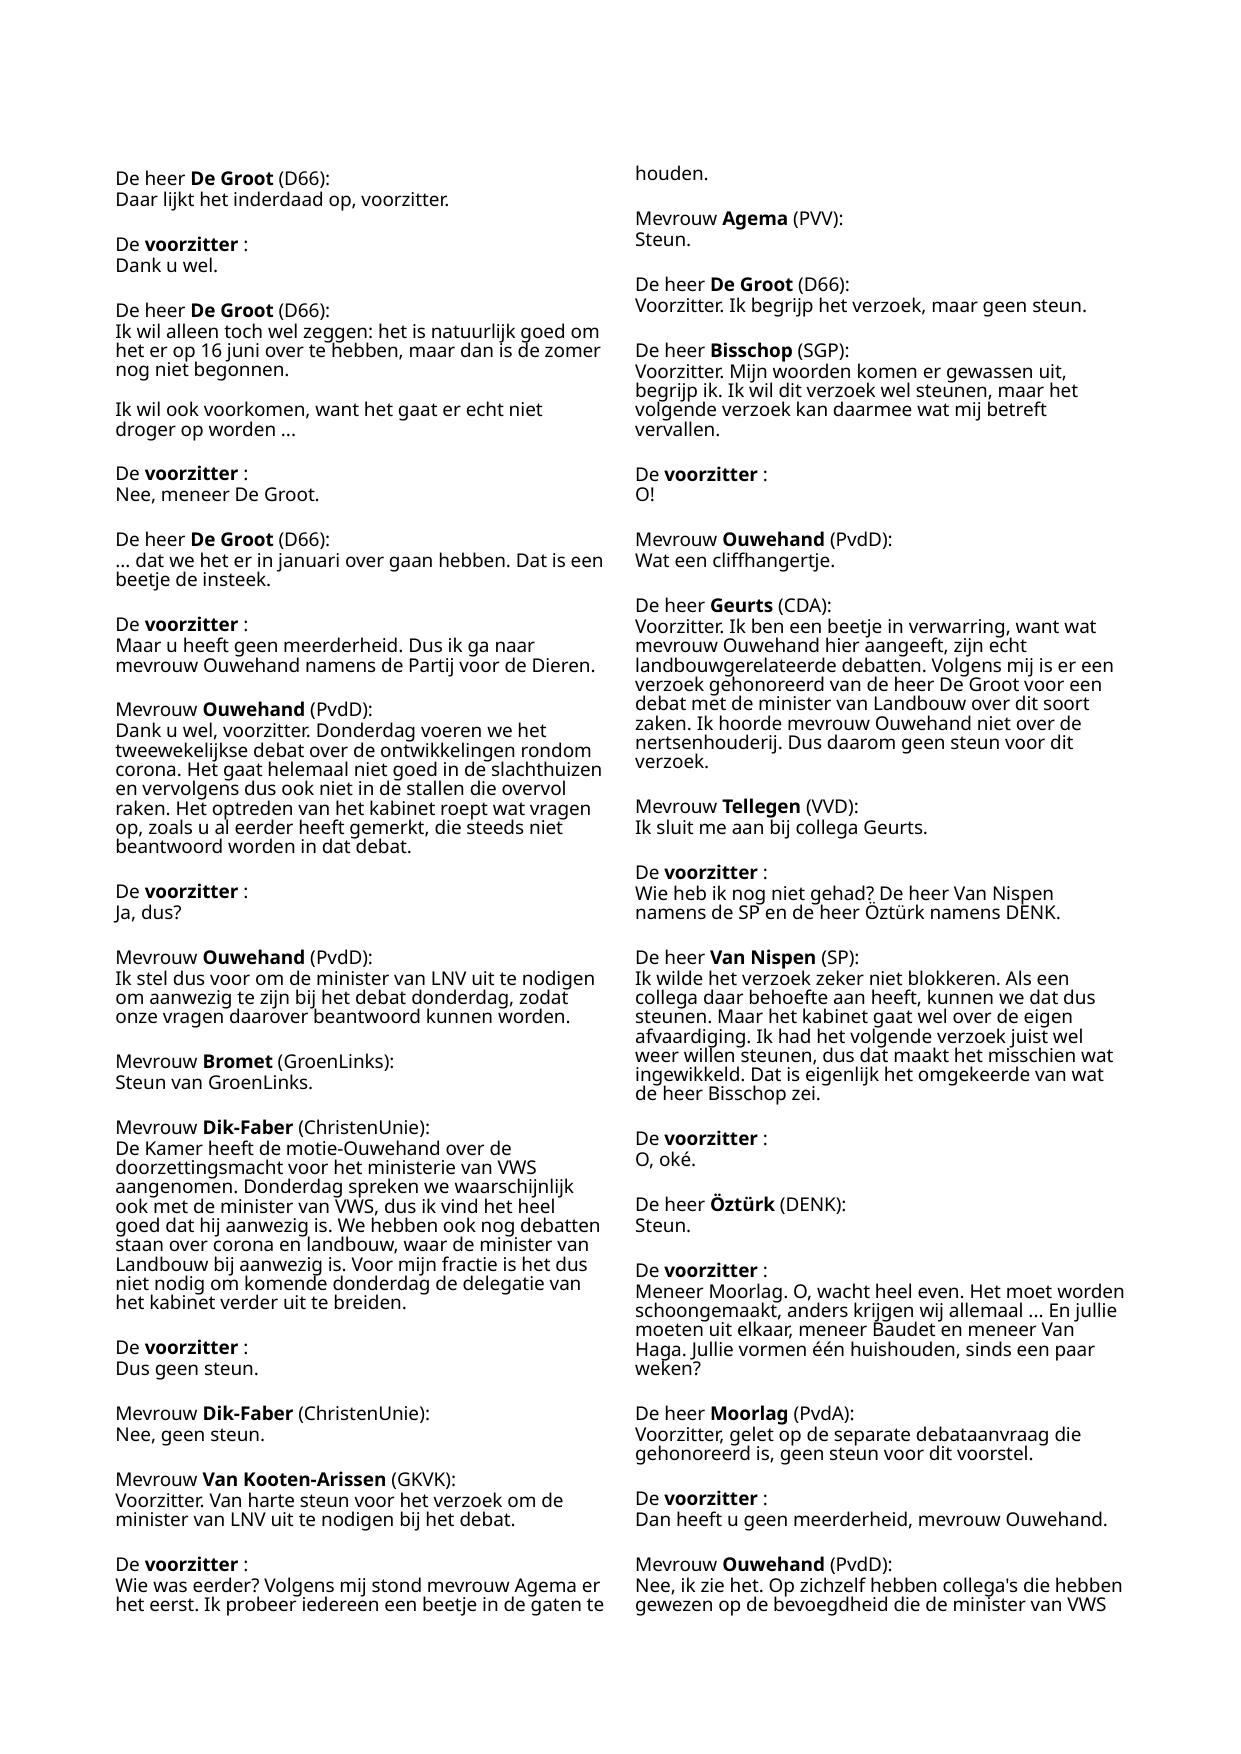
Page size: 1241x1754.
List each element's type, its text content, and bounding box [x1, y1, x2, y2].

text Voorzitter, gelet op de separate debataanvraag die gehonoreerd is, geen steun voor dit voorstel. [635, 1426, 1125, 1464]
text Voorzitter. Ik ben een beetje in verwarring, want wat mevrouw Ouwehand hier aangeeft, zijn echt landbouwgerelateerde debatten. Volgens mij is er een verzoek gehonoreerd van de heer De Groot voor een debat met de minister van Landbouw over dit soort zaken. Ik hoorde mevrouw Ouwehand niet over de nertsenhouderij. Dus daarom geen steun voor dit verzoek. [635, 618, 1125, 772]
text Daar lijkt het inderdaad op, voorzitter. [115, 191, 605, 210]
text De voorzitter : [635, 859, 1125, 885]
text De voorzitter : [115, 461, 605, 486]
text Voorzitter. Mijn woorden komen er gewassen uit, begrijp ik. Ik wil dit verzoek wel steunen, maar het volgende verzoek kan daarmee wat mij betreft vervallen. [635, 363, 1125, 440]
text Dank u wel. [115, 257, 605, 276]
text De heer De Groot (D66): [115, 165, 605, 191]
text De heer De Groot (D66): [635, 271, 1125, 297]
text Mevrouw Bromet (GroenLinks): [115, 1048, 605, 1074]
text Voorzitter. Van harte steun voor het verzoek om de minister van LNV uit te nodigen bij het debat. [115, 1492, 605, 1530]
text Mevrouw Ouwehand (PvdD): [635, 527, 1125, 552]
text Dus geen steun. [115, 1360, 605, 1379]
text De voorzitter : [115, 612, 605, 637]
text De voorzitter : [635, 1126, 1125, 1151]
text Steun van GroenLinks. [115, 1074, 605, 1093]
text De voorzitter : [115, 231, 605, 257]
text De heer De Groot (D66): [115, 526, 605, 552]
text Ja, dus? [115, 904, 605, 923]
text De voorzitter : [115, 878, 605, 904]
text De heer Öztürk (DENK): [635, 1191, 1125, 1217]
text O! [635, 486, 1125, 506]
text O, oké. [635, 1151, 1125, 1171]
text De heer Geurts (CDA): [635, 592, 1125, 618]
text Steun. [635, 231, 1125, 250]
text Wie heb ik nog niet gehad? De heer Van Nispen namens de SP en de heer Öztürk namens DENK. [635, 885, 1125, 923]
text Dan heeft u geen meerderheid, mevrouw Ouwehand. [635, 1511, 1125, 1530]
text De heer De Groot (D66): [115, 297, 605, 323]
text ... dat we het er in januari over gaan hebben. Dat is een beetje de insteek. [115, 552, 605, 591]
text Wie was eerder? Volgens mij stond mevrouw Agema er het eerst. Ik probeer iedereen een beetje in de gaten te [115, 1577, 605, 1615]
text Ik wilde het verzoek zeker niet blokkeren. Als een collega daar behoefte aan heeft, kunnen we dat dus steunen. Maar het kabinet gaat wel over de eigen afvaardiging. Ik had het volgende verzoek juist wel weer willen steunen, dus dat maakt het misschien wat ingewikkeld. Dat is eigenlijk het omgekeerde van wat de heer Bisschop zei. [635, 970, 1125, 1105]
text De heer Bisschop (SGP): [635, 337, 1125, 363]
text Mevrouw Ouwehand (PvdD): [115, 697, 605, 722]
text Ik wil alleen toch wel zeggen: het is natuurlijk goed om het er op 16 juni over te hebben, maar dan is de zomer nog niet begonnen. [115, 323, 605, 381]
text Mevrouw Dik-Faber (ChristenUnie): [115, 1114, 605, 1140]
text Dank u wel, voorzitter. Donderdag voeren we het tweewekelijkse debat over de ontwikkelingen rondom corona. Het gaat helemaal niet goed in de slachthuizen en vervolgens dus ook niet in de stallen die overvol raken. Het optreden van het kabinet roept wat vragen op, zoals u al eerder heeft gemerkt, die steeds niet beantwoord worden in dat debat. [115, 722, 605, 857]
text Ik sluit me aan bij collega Geurts. [635, 819, 1125, 838]
text De voorzitter : [635, 1257, 1125, 1283]
text Meneer Moorlag. O, wacht heel even. Het moet worden schoongemaakt, anders krijgen wij allemaal ... En jullie moeten uit elkaar, meneer Baudet en meneer Van Haga. Jullie vormen één huishouden, sinds een paar weken? [635, 1283, 1125, 1379]
text De heer Moorlag (PvdA): [635, 1400, 1125, 1426]
text Voorzitter. Ik begrijp het verzoek, maar geen steun. [635, 297, 1125, 316]
text Mevrouw Ouwehand (PvdD): [635, 1551, 1125, 1577]
text Mevrouw Agema (PVV): [635, 205, 1125, 231]
text De heer Van Nispen (SP): [635, 944, 1125, 970]
text Steun. [635, 1217, 1125, 1236]
text Mevrouw Van Kooten-Arissen (GKVK): [115, 1466, 605, 1492]
text Ik wil ook voorkomen, want het gaat er echt niet droger op worden ... [115, 401, 605, 440]
text Ik stel dus voor om de minister van LNV uit te nodigen om aanwezig te zijn bij het debat donderdag, zodat onze vragen daarover beantwoord kunnen worden. [115, 970, 605, 1027]
text De voorzitter : [635, 1485, 1125, 1511]
text Wat een cliffhangertje. [635, 552, 1125, 572]
text Nee, meneer De Groot. [115, 486, 605, 506]
text Mevrouw Tellegen (VVD): [635, 793, 1125, 819]
text De voorzitter : [635, 461, 1125, 486]
text Mevrouw Dik-Faber (ChristenUnie): [115, 1400, 605, 1426]
text houden. [635, 165, 1125, 184]
text Maar u heeft geen meerderheid. Dus ik ga naar mevrouw Ouwehand namens de Partij voor de Dieren. [115, 637, 605, 676]
text Nee, ik zie het. Op zichzelf hebben collega's die hebben gewezen op de bevoegdheid die de minister van VWS [635, 1577, 1125, 1615]
text De Kamer heeft de motie-Ouwehand over de doorzettingsmacht voor het ministerie van VWS aangenomen. Donderdag spreken we waarschijnlijk ook met de minister van VWS, dus ik vind het heel goed dat hij aanwezig is. We hebben ook nog debatten staan over corona en landbouw, waar de minister van Landbouw bij aanwezig is. Voor mijn fractie is het dus niet nodig om komende donderdag de delegatie van het kabinet verder uit te breiden. [115, 1140, 605, 1313]
text Mevrouw Ouwehand (PvdD): [115, 944, 605, 970]
text Nee, geen steun. [115, 1426, 605, 1445]
text De voorzitter : [115, 1551, 605, 1577]
text De voorzitter : [115, 1334, 605, 1360]
